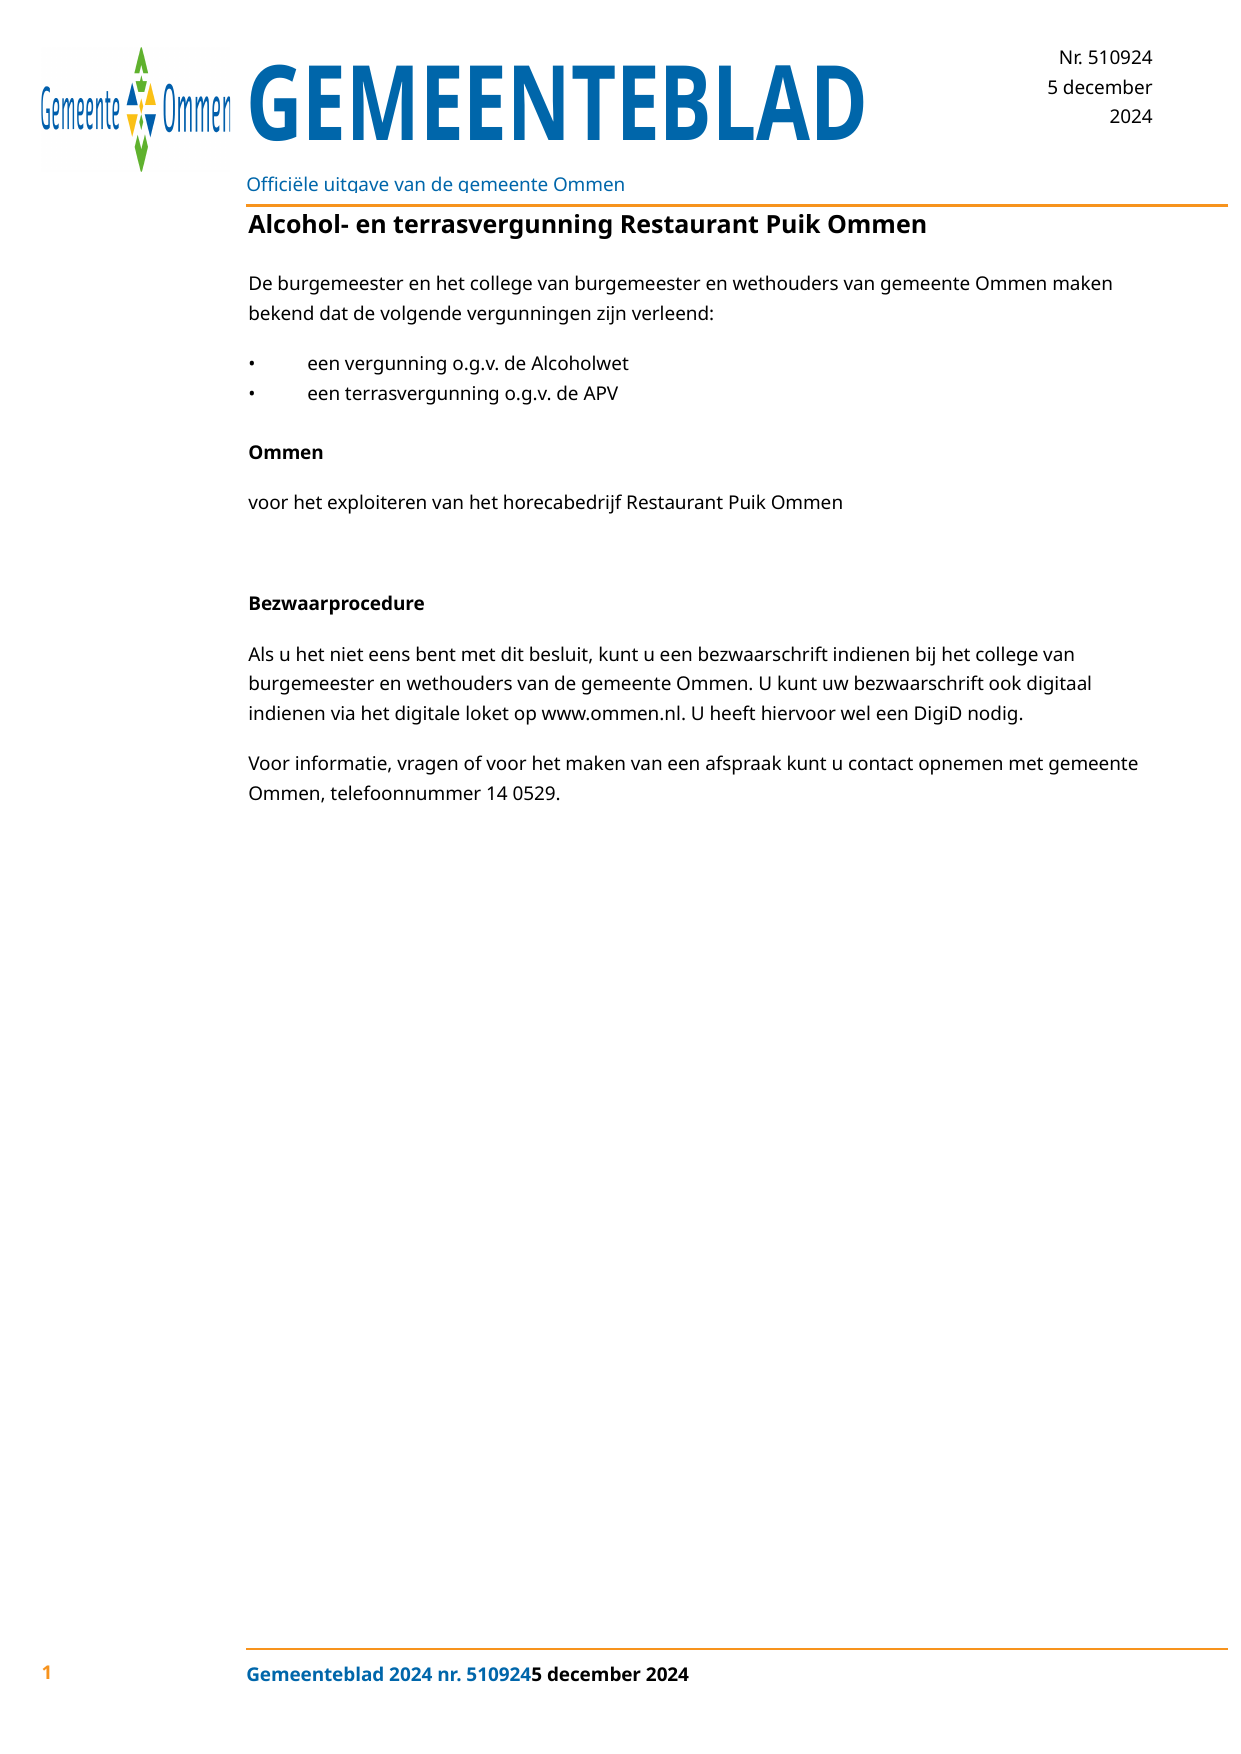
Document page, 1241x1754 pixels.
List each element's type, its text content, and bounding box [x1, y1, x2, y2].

text Alcohol- en terrasvergunning Restaurant Puik Ommen [248, 207, 1152, 241]
list een terrasvergunning o.g.v. de APV [248, 380, 1152, 406]
text Als u het niet eens bent met dit besluit, kunt u een bezwaarschrift indienen bij het college van burgemeester en wethouders van de gemeente Ommen. U kunt uw bezwaarschrift ook digitaal indienen via het digitale loket op www.ommen.nl. U heeft hiervoor wel een DigiD nodig. [248, 641, 1152, 726]
text Bezwaarprocedure [248, 590, 1152, 616]
list een vergunning o.g.v. de Alcoholwet [248, 350, 1152, 376]
text De burgemeester en het college van burgemeester en wethouders van gemeente Ommen maken bekend dat de volgende vergunningen zijn verleend: [248, 270, 1152, 326]
text voor het exploiteren van het horecabedrijf Restaurant Puik Ommen [248, 489, 1152, 515]
text Voor informatie, vragen of voor het maken van een afspraak kunt u contact opnemen met gemeente Ommen, telefoonnummer 14 0529. [248, 750, 1152, 806]
text Ommen [248, 439, 1152, 465]
picture [41, 47, 231, 172]
